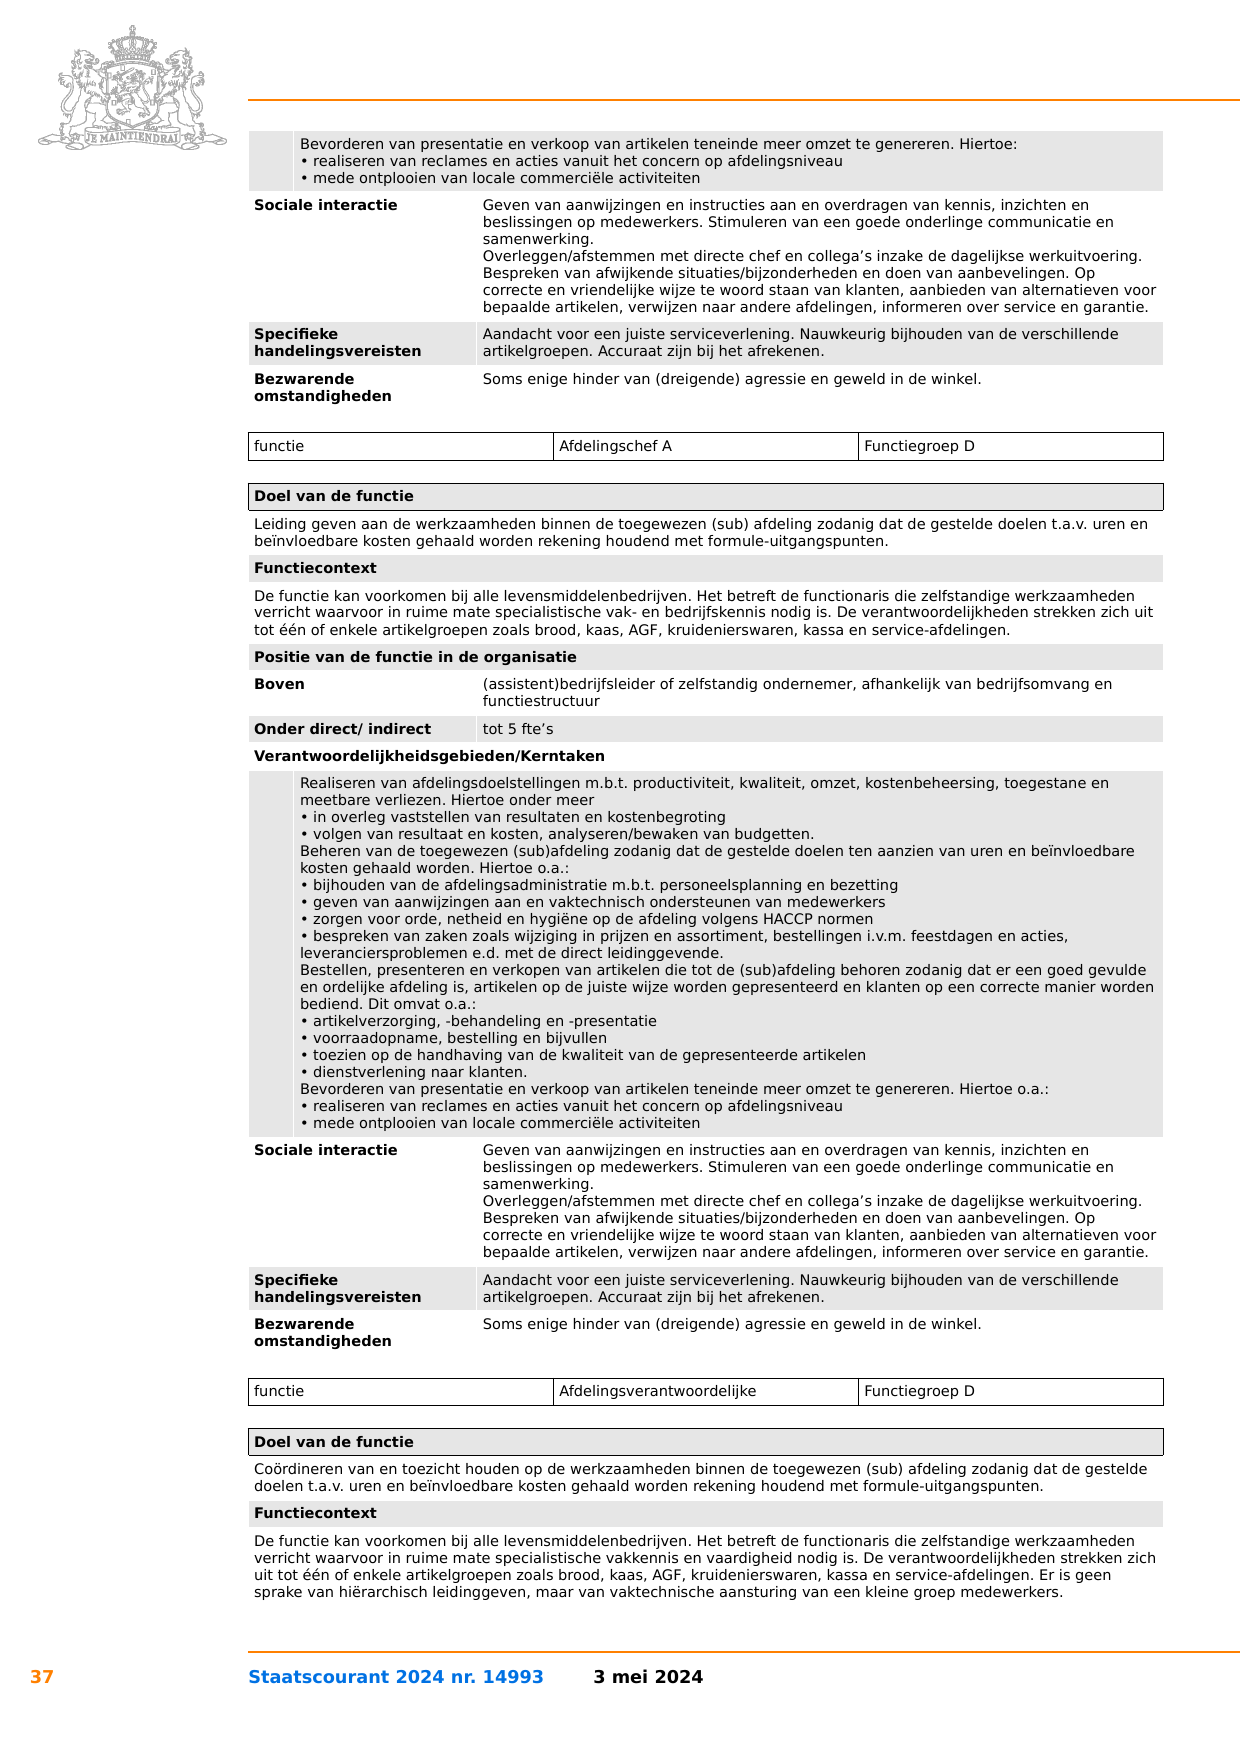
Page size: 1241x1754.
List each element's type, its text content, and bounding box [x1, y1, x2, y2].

table_header Functiegroep D [859, 433, 1163, 459]
table_header functie [249, 433, 553, 459]
table_cell Soms enige hinder van (dreigende) agressie en geweld in de winkel. [477, 366, 1163, 409]
table_header Afdelingschef A [554, 433, 858, 459]
picture [38, 25, 227, 150]
table_header Functiegroep D [859, 1379, 1163, 1405]
table_cell Sociale interactie [249, 1138, 476, 1266]
table_cell Aandacht voor een juiste serviceverlening. Nauwkeurig bijhouden van de verschillende artikelgroepen. Accuraat zijn bij het afrekenen. [477, 1267, 1163, 1310]
table_header Afdelingsverantwoordelijke [554, 1379, 858, 1405]
table_header Doel van de functie [249, 484, 1163, 510]
table_cell Coördineren van en toezicht houden op de werkzaamheden binnen de toegewezen (sub) afdeling zodanig dat de gestelde doelen t.a.v. uren en beïnvloedbare kosten gehaald worden rekening houdend met formule-uitgangspunten. [249, 1456, 1163, 1499]
table_cell Soms enige hinder van (dreigende) agressie en geweld in de winkel. [477, 1311, 1163, 1354]
table_cell Bezwarende omstandigheden [249, 1311, 476, 1354]
table_cell Positie van de functie in de organisatie [249, 644, 1163, 670]
table_cell Bevorderen van presentatie en verkoop van artikelen teneinde meer omzet te genereren. Hiertoe: • realiseren van reclames en acties vanuit het concern op afdelingsniveau • mede ontplooien van locale commerciële activiteiten [294, 131, 1163, 191]
table_cell De functie kan voorkomen bij alle levensmiddelenbedrijven. Het betreft de functionaris die zelfstandige werkzaamheden verricht waarvoor in ruime mate specialistische vakkennis en vaardigheid nodig is. De verantwoordelijkheden strekken zich uit tot één of enkele artikelgroepen zoals brood, kaas, AGF, kruidenierswaren, kassa en service-afdelingen. Er is geen sprake van hiërarchisch leidinggeven, maar van vaktechnische aansturing van een kleine groep medewerkers. [249, 1528, 1163, 1605]
table_cell Verantwoordelijkheidsgebieden/Kerntaken [249, 743, 1163, 769]
table_cell Bezwarende omstandigheden [249, 366, 476, 409]
table_cell Functiecontext [249, 555, 1163, 582]
table_header Doel van de functie [249, 1429, 1163, 1455]
table_cell tot 5 fte’s [477, 716, 1163, 742]
table_cell Realiseren van afdelingsdoelstellingen m.b.t. productiviteit, kwaliteit, omzet, kostenbeheersing, toegestane en meetbare verliezen. Hiertoe onder meer • in overleg vaststellen van resultaten en kostenbegroting • volgen van resultaat en kosten, analyseren/bewaken van budgetten. Beheren van de toegewezen (sub)afdeling zodanig dat de gestelde doelen ten aanzien van uren en beïnvloedbare kosten gehaald worden. Hiertoe o.a.: • bijhouden van de afdelingsadministratie m.b.t. personeelsplanning en bezetting • geven van aanwijzingen aan en vaktechnisch ondersteunen van medewerkers • zorgen voor orde, netheid en hygiëne op de afdeling volgens HACCP normen • bespreken van zaken zoals wijziging in prijzen en assortiment, bestellingen i.v.m. feestdagen en acties, leveranciersproblemen e.d. met de direct leidinggevende. Bestellen, presenteren en verkopen van artikelen die tot de (sub)afdeling behoren zodanig dat er een goed gevulde en ordelijke afdeling is, artikelen op de juiste wijze worden gepresenteerd en klanten op een correcte manier worden bediend. Dit omvat o.a.: • artikelverzorging, -behandeling en -presentatie • voorraadopname, bestelling en bijvullen • toezien op de handhaving van de kwaliteit van de gepresenteerde artikelen • dienstverlening naar klanten. Bevorderen van presentatie en verkoop van artikelen teneinde meer omzet te genereren. Hiertoe o.a.: • realiseren van reclames en acties vanuit het concern op afdelingsniveau • mede ontplooien van locale commerciële activiteiten [294, 771, 1163, 1137]
table_header functie [249, 1379, 553, 1405]
table_cell Geven van aanwijzingen en instructies aan en overdragen van kennis, inzichten en beslissingen op medewerkers. Stimuleren van een goede onderlinge communicatie en samenwerking. Overleggen/afstemmen met directe chef en collega’s inzake de dagelijkse werkuitvoering. Bespreken van afwijkende situaties/bijzonderheden en doen van aanbevelingen. Op correcte en vriendelijke wijze te woord staan van klanten, aanbieden van alternatieven voor bepaalde artikelen, verwijzen naar andere afdelingen, informeren over service en garantie. [477, 1138, 1163, 1266]
table_cell Aandacht voor een juiste serviceverlening. Nauwkeurig bijhouden van de verschillende artikelgroepen. Accuraat zijn bij het afrekenen. [477, 322, 1163, 365]
table_cell [249, 771, 293, 1137]
table_cell Geven van aanwijzingen en instructies aan en overdragen van kennis, inzichten en beslissingen op medewerkers. Stimuleren van een goede onderlinge communicatie en samenwerking. Overleggen/afstemmen met directe chef en collega’s inzake de dagelijkse werkuitvoering. Bespreken van afwijkende situaties/bijzonderheden en doen van aanbevelingen. Op correcte en vriendelijke wijze te woord staan van klanten, aanbieden van alternatieven voor bepaalde artikelen, verwijzen naar andere afdelingen, informeren over service en garantie. [477, 192, 1163, 321]
table_cell Functiecontext [249, 1501, 1163, 1527]
table_cell (assistent)bedrijfsleider of zelfstandig ondernemer, afhankelijk van bedrijfsomvang en functiestructuur [477, 671, 1163, 715]
table_cell Boven [249, 671, 476, 715]
table_cell Leiding geven aan de werkzaamheden binnen de toegewezen (sub) afdeling zodanig dat de gestelde doelen t.a.v. uren en beïnvloedbare kosten gehaald worden rekening houdend met formule-uitgangspunten. [249, 511, 1163, 554]
table_cell [249, 131, 293, 191]
table_cell Specifieke handelingsvereisten [249, 1267, 476, 1310]
table_cell Specifieke handelingsvereisten [249, 322, 476, 365]
table_cell Onder direct/ indirect [249, 716, 476, 742]
table_cell Sociale interactie [249, 192, 476, 321]
table_cell De functie kan voorkomen bij alle levensmiddelenbedrijven. Het betreft de functionaris die zelfstandige werkzaamheden verricht waarvoor in ruime mate specialistische vak- en bedrijfskennis nodig is. De verantwoordelijkheden strekken zich uit tot één of enkele artikelgroepen zoals brood, kaas, AGF, kruidenierswaren, kassa en service-afdelingen. [249, 583, 1163, 643]
